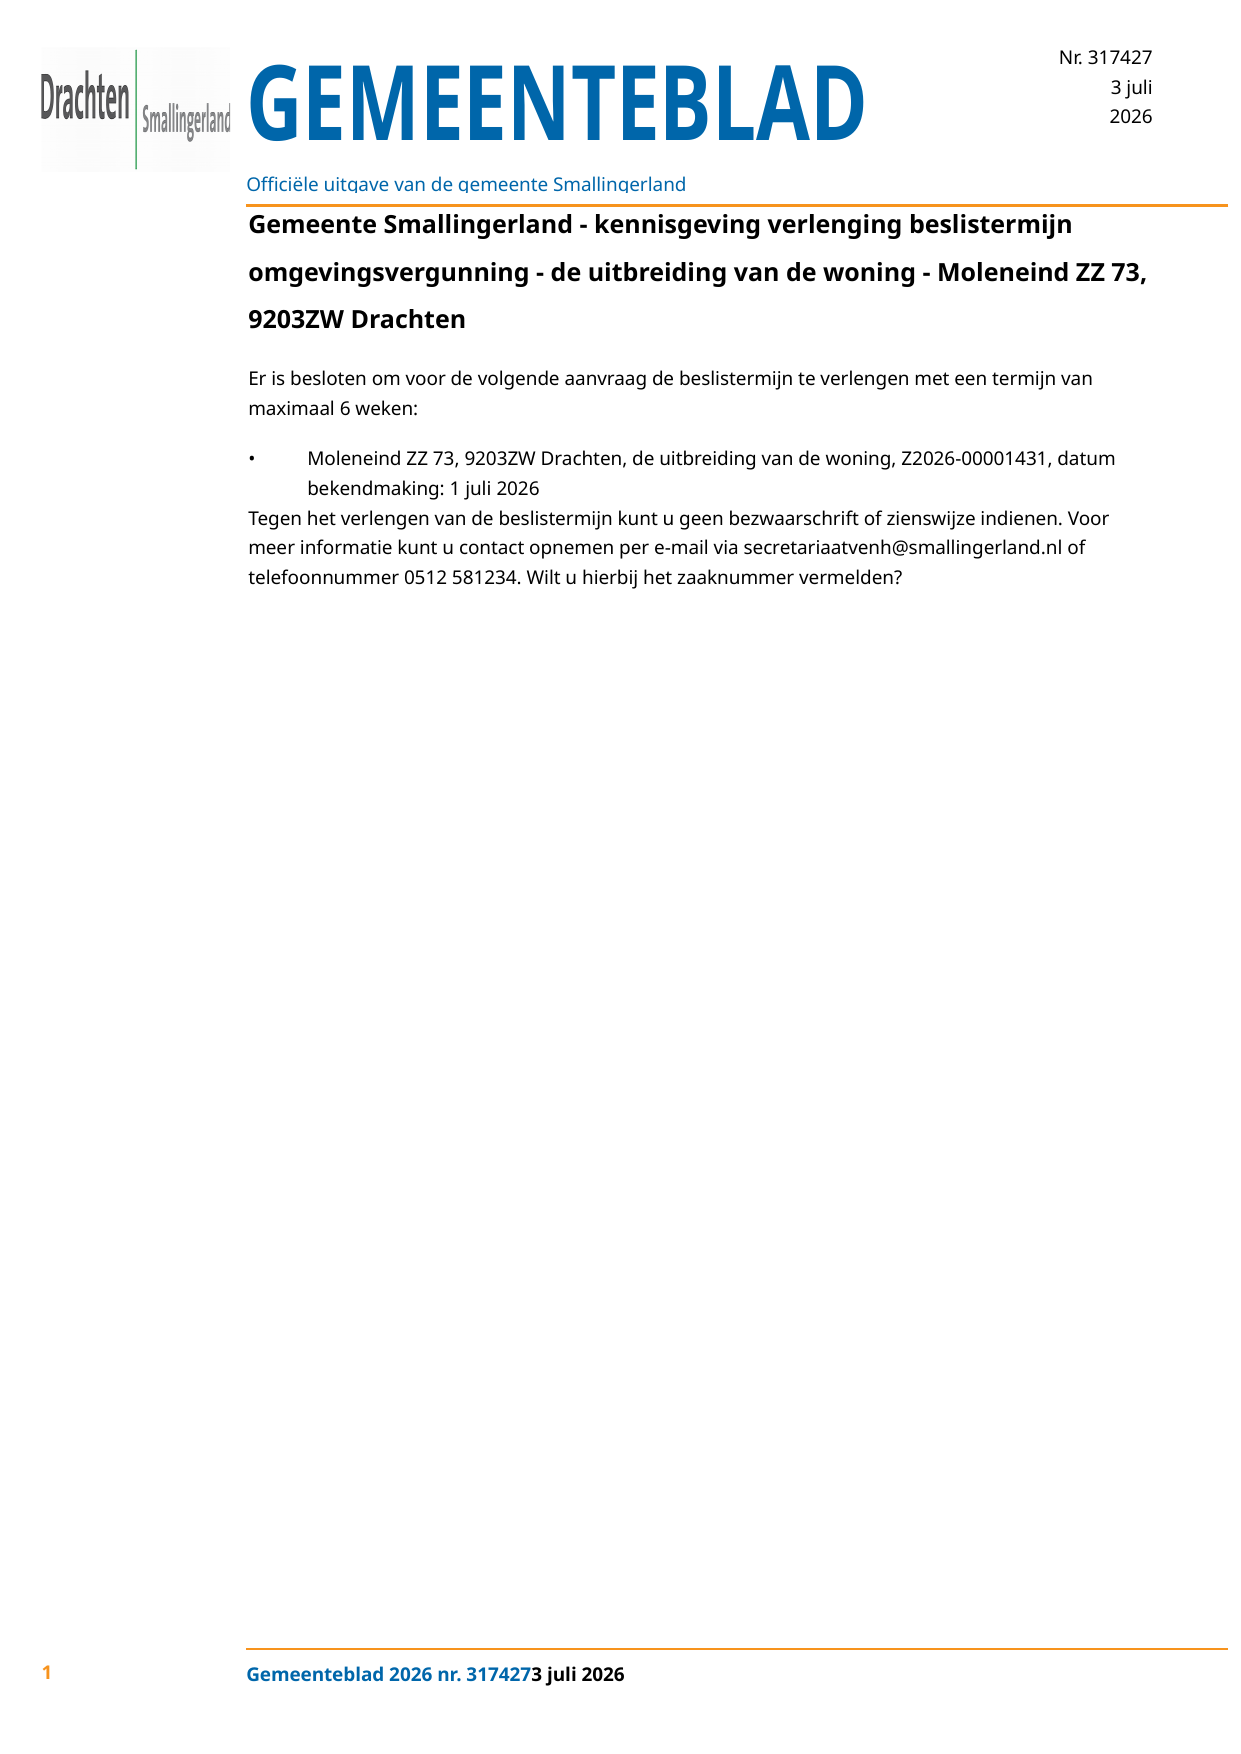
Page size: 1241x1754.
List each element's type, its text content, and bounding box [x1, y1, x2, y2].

picture [41, 47, 231, 172]
text Gemeente Smallingerland - kennisgeving verlenging beslistermijn omgevingsvergunning - de uitbreiding van de woning - Moleneind ZZ 73, 9203ZW Drachten [248, 207, 1152, 336]
text Tegen het verlengen van de beslistermijn kunt u geen bezwaarschrift of zienswijze indienen. Voor meer informatie kunt u contact opnemen per e-mail via secretariaatvenh@smallingerland.nl of telefoonnummer 0512 581234. Wilt u hierbij het zaaknummer vermelden? [248, 505, 1152, 589]
list Moleneind ZZ 73, 9203ZW Drachten, de uitbreiding van de woning, Z2026-00001431, datum bekendmaking: 1 juli 2026 [248, 446, 1152, 501]
text Er is besloten om voor de volgende aanvraag de beslistermijn te verlengen met een termijn van maximaal 6 weken: [248, 366, 1152, 421]
